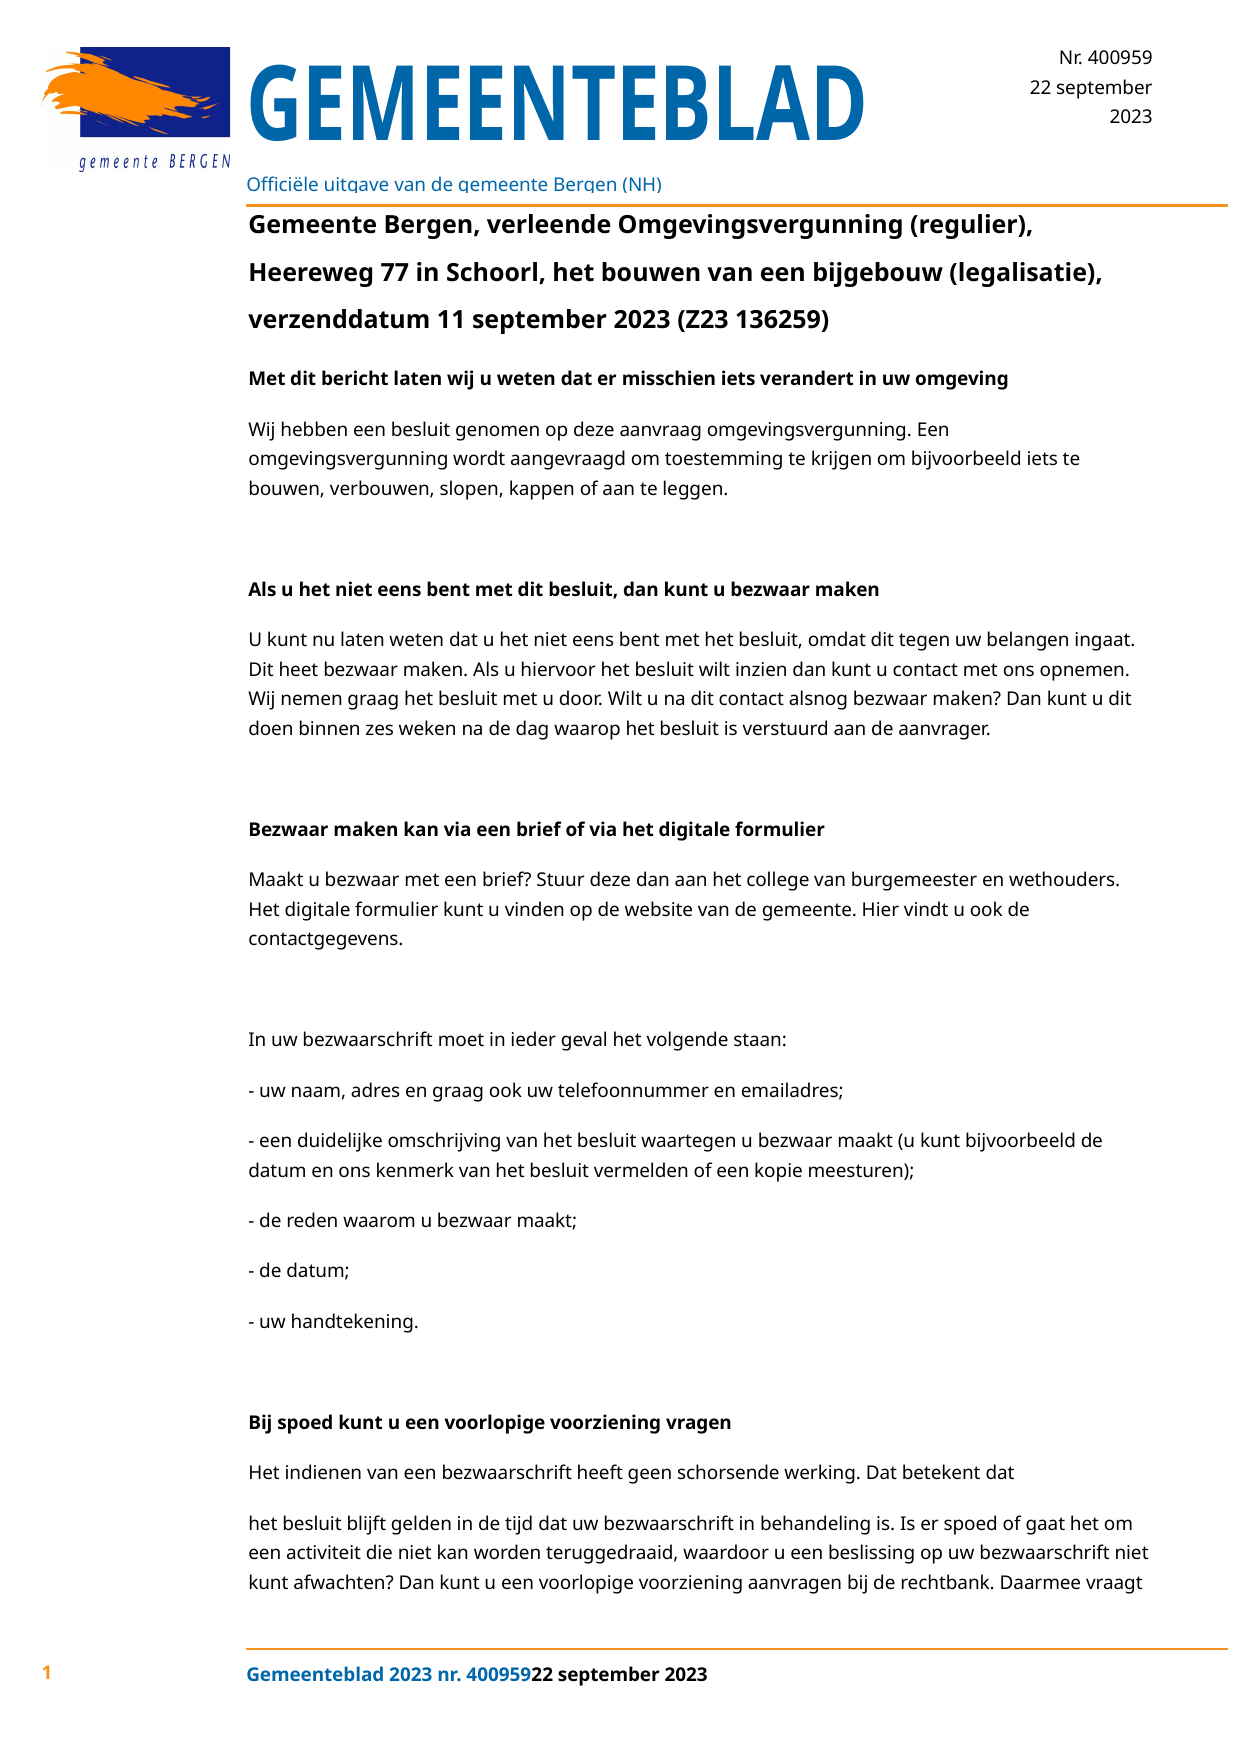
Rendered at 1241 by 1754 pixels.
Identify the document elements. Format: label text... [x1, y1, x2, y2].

text U kunt nu laten weten dat u het niet eens bent met het besluit, omdat dit tegen uw belangen ingaat. Dit heet bezwaar maken. Als u hiervoor het besluit wilt inzien dan kunt u contact met ons opnemen. Wij nemen graag het besluit met u door. Wilt u na dit contact alsnog bezwaar maken? Dan kunt u dit doen binnen zes weken na de dag waarop het besluit is verstuurd aan de aanvrager. [248, 626, 1152, 741]
text Met dit bericht laten wij u weten dat er misschien iets verandert in uw omgeving [248, 366, 1152, 391]
text Gemeente Bergen, verleende Omgevingsvergunning (regulier), Heereweg 77 in Schoorl, het bouwen van een bijgebouw (legalisatie), verzenddatum 11 september 2023 (Z23 136259) [248, 207, 1152, 336]
text Wij hebben een besluit genomen op deze aanvraag omgevingsvergunning. Een omgevingsvergunning wordt aangevraagd om toestemming te krijgen om bijvoorbeeld iets te bouwen, verbouwen, slopen, kappen of aan te leggen. [248, 416, 1152, 501]
text Maakt u bezwaar met een brief? Stuur deze dan aan het college van burgemeester en wethouders. Het digitale formulier kunt u vinden op de website van de gemeente. Hier vindt u ook de contactgegevens. [248, 866, 1152, 951]
text Bezwaar maken kan via een brief of via het digitale formulier [248, 816, 1152, 842]
picture [41, 47, 231, 172]
text - de reden waarom u bezwaar maakt; [248, 1207, 1152, 1233]
text Bij spoed kunt u een voorlopige voorziening vragen [248, 1409, 1152, 1434]
text Als u het niet eens bent met dit besluit, dan kunt u bezwaar maken [248, 576, 1152, 602]
text - uw naam, adres en graag ook uw telefoonnummer en emailadres; [248, 1077, 1152, 1102]
text Het indienen van een bezwaarschrift heeft geen schorsende werking. Dat betekent dat [248, 1459, 1152, 1485]
text het besluit blijft gelden in de tijd dat uw bezwaarschrift in behandeling is. Is er spoed of gaat het om een activiteit die niet kan worden teruggedraaid, waardoor u een beslissing op uw bezwaarschrift niet kunt afwachten? Dan kunt u een voorlopige voorziening aanvragen bij de rechtbank. Daarmee vraagt [248, 1510, 1152, 1594]
text - de datum; [248, 1258, 1152, 1283]
text In uw bezwaarschrift moet in ieder geval het volgende staan: [248, 1026, 1152, 1052]
text - een duidelijke omschrijving van het besluit waartegen u bezwaar maakt (u kunt bijvoorbeeld de datum en ons kenmerk van het besluit vermelden of een kopie meesturen); [248, 1127, 1152, 1182]
text - uw handtekening. [248, 1308, 1152, 1334]
